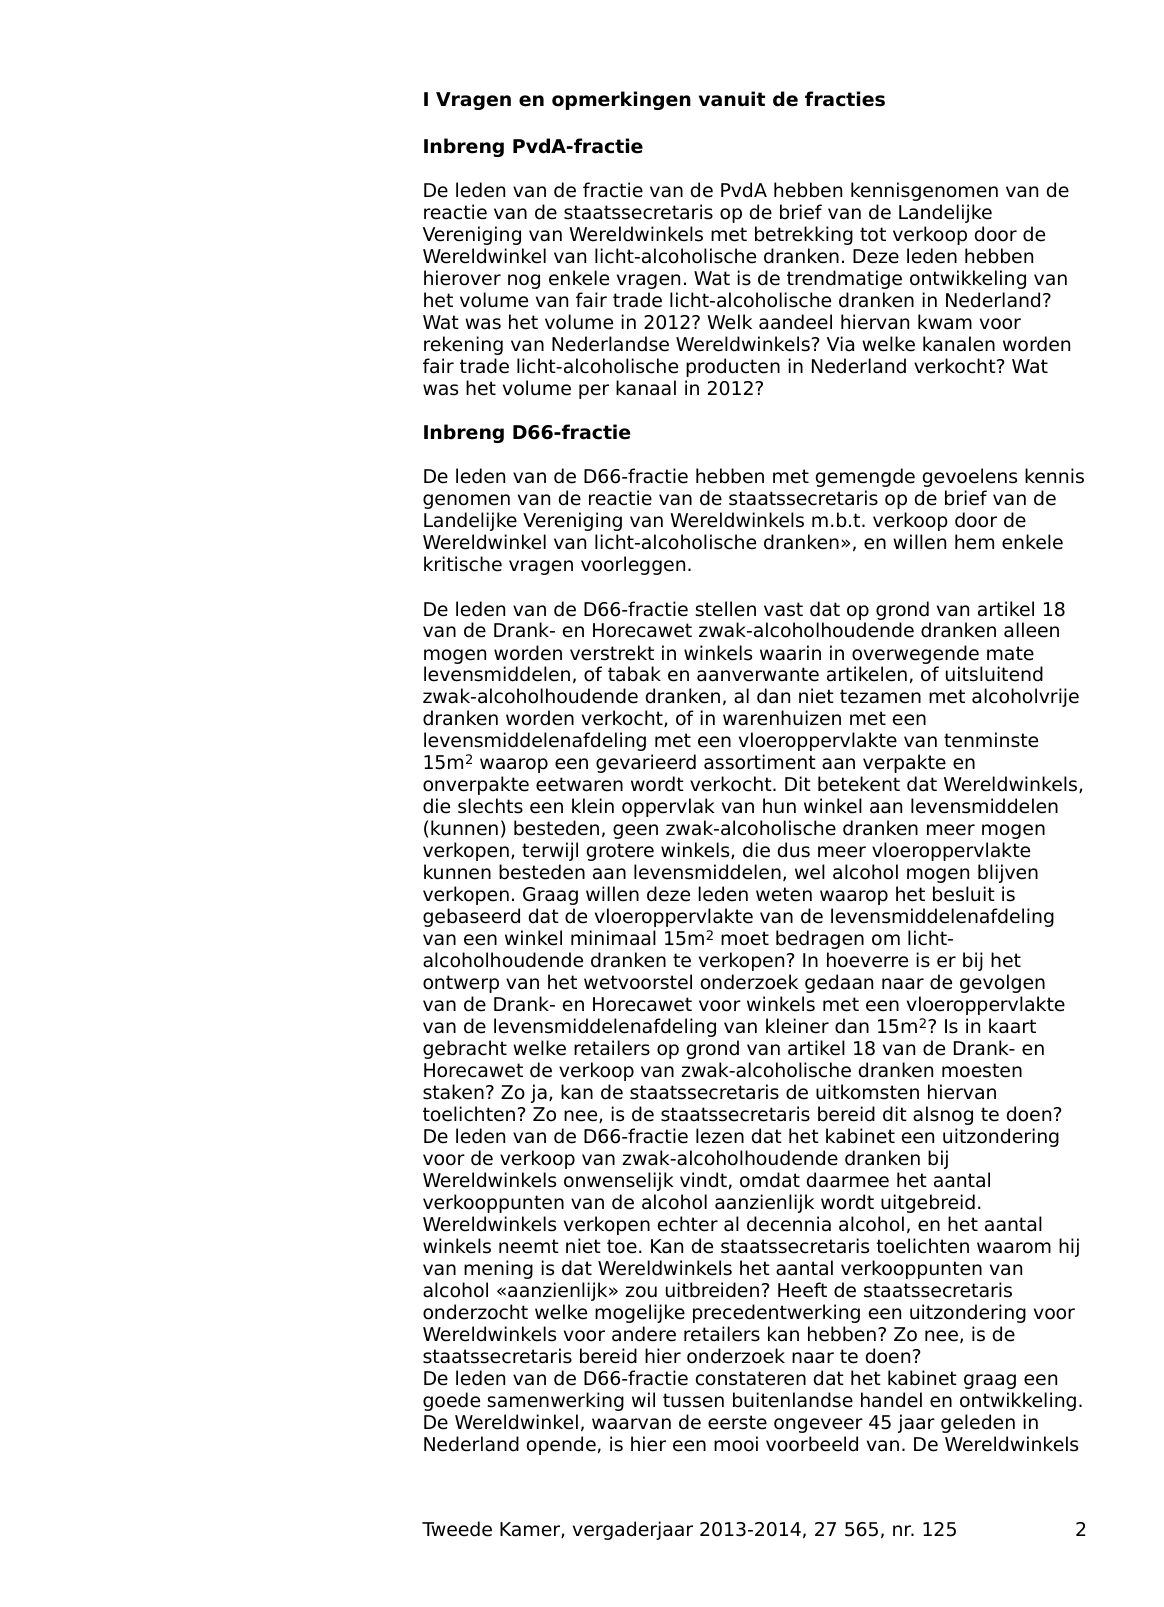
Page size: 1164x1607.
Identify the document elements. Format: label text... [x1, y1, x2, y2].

text De leden van de D66-fractie stellen vast dat op grond van artikel 18 van de Drank- en Horecawet zwak-alcoholhoudende dranken alleen mogen worden verstrekt in winkels waarin in overwegende mate levensmiddelen, of tabak en aanverwante artikelen, of uitsluitend zwak-alcoholhoudende dranken, al dan niet tezamen met alcoholvrije dranken worden verkocht, of in warenhuizen met een levensmiddelenafdeling met een vloeroppervlakte van tenminste 15m2 waarop een gevarieerd assortiment aan verpakte en onverpakte eetwaren wordt verkocht. Dit betekent dat Wereldwinkels, die slechts een klein oppervlak van hun winkel aan levensmiddelen (kunnen) besteden, geen zwak-alcoholische dranken meer mogen verkopen, terwijl grotere winkels, die dus meer vloeroppervlakte kunnen besteden aan levensmiddelen, wel alcohol mogen blijven verkopen. Graag willen deze leden weten waarop het besluit is gebaseerd dat de vloeroppervlakte van de levensmiddelenafdeling van een winkel minimaal 15m2 moet bedragen om licht-alcoholhoudende dranken te verkopen? In hoeverre is er bij het ontwerp van het wetvoorstel onderzoek gedaan naar de gevolgen van de Drank- en Horecawet voor winkels met een vloeroppervlakte van de levensmiddelenafdeling van kleiner dan 15m2? Is in kaart gebracht welke retailers op grond van artikel 18 van de Drank- en Horecawet de verkoop van zwak-alcoholische dranken moesten staken? Zo ja, kan de staatssecretaris de uitkomsten hiervan toelichten? Zo nee, is de staatssecretaris bereid dit alsnog te doen? [422, 598, 1087, 1126]
subtitle Inbreng PvdA-fractie [422, 136, 1087, 158]
text De leden van de D66-fractie hebben met gemengde gevoelens kennis genomen van de reactie van de staatssecretaris op de brief van de Landelijke Vereniging van Wereldwinkels m.b.t. verkoop door de Wereldwinkel van licht-alcoholische dranken», en willen hem enkele kritische vragen voorleggen. [422, 466, 1087, 576]
subtitle Inbreng D66-fractie [422, 422, 1087, 444]
subtitle I Vragen en opmerkingen vanuit de fracties [422, 89, 1087, 111]
text De leden van de D66-fractie constateren dat het kabinet graag een goede samenwerking wil tussen buitenlandse handel en ontwikkeling. De Wereldwinkel, waarvan de eerste ongeveer 45 jaar geleden in Nederland opende, is hier een mooi voorbeeld van. De Wereldwinkels [422, 1368, 1087, 1456]
text De leden van de fractie van de PvdA hebben kennisgenomen van de reactie van de staatssecretaris op de brief van de Landelijke Vereniging van Wereldwinkels met betrekking tot verkoop door de Wereldwinkel van licht-alcoholische dranken. Deze leden hebben hierover nog enkele vragen. Wat is de trendmatige ontwikkeling van het volume van fair trade licht-alcoholische dranken in Nederland? Wat was het volume in 2012? Welk aandeel hiervan kwam voor rekening van Nederlandse Wereldwinkels? Via welke kanalen worden fair trade licht-alcoholische producten in Nederland verkocht? Wat was het volume per kanaal in 2012? [422, 180, 1087, 400]
text De leden van de D66-fractie lezen dat het kabinet een uitzondering voor de verkoop van zwak-alcoholhoudende dranken bij Wereldwinkels onwenselijk vindt, omdat daarmee het aantal verkooppunten van de alcohol aanzienlijk wordt uitgebreid. Wereldwinkels verkopen echter al decennia alcohol, en het aantal winkels neemt niet toe. Kan de staatssecretaris toelichten waarom hij van mening is dat Wereldwinkels het aantal verkooppunten van alcohol «aanzienlijk» zou uitbreiden? Heeft de staatssecretaris onderzocht welke mogelijke precedentwerking een uitzondering voor Wereldwinkels voor andere retailers kan hebben? Zo nee, is de staatssecretaris bereid hier onderzoek naar te doen? [422, 1126, 1087, 1368]
